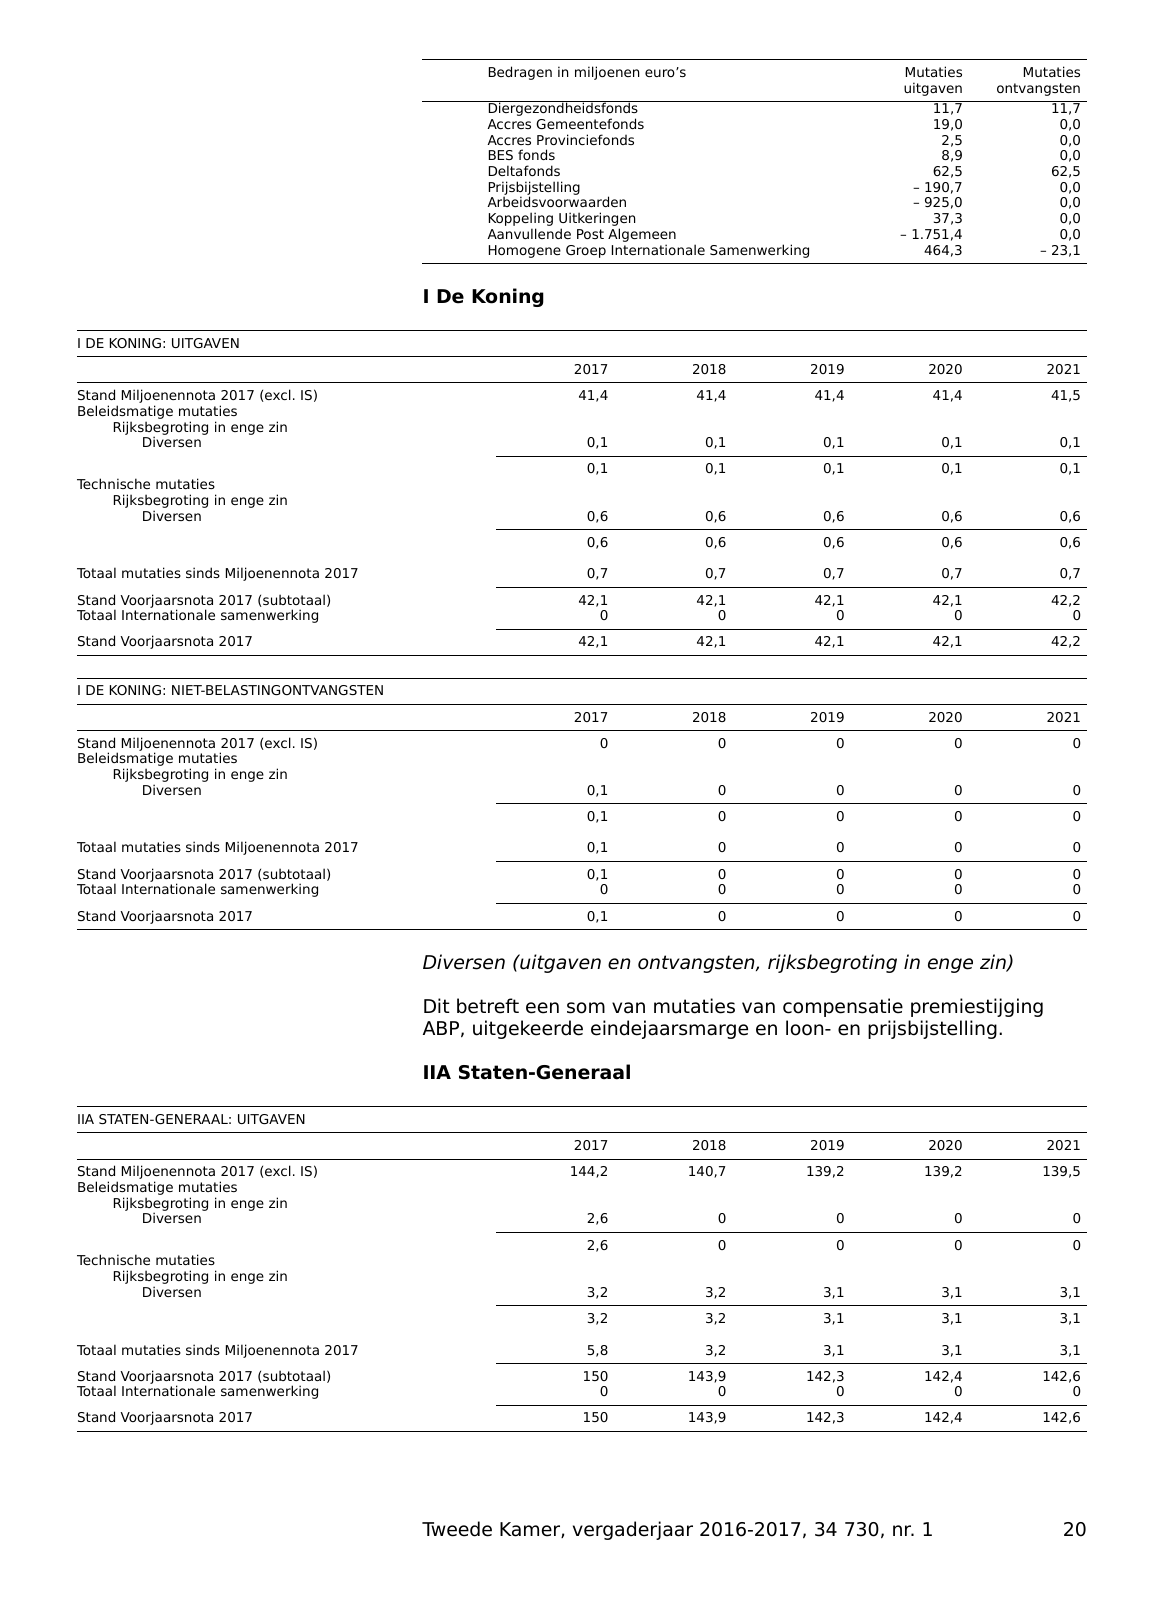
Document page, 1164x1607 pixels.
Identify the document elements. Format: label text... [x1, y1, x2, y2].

table_cell [106, 1327, 136, 1342]
table_cell Totaal Internationale samenwerking [77, 882, 496, 903]
table_cell [850, 767, 968, 783]
table_cell 0,0 [969, 117, 1087, 132]
table_cell 42,1 [496, 588, 614, 608]
table_cell 42,2 [969, 630, 1087, 654]
table_header [496, 1107, 614, 1132]
table_cell [77, 1269, 106, 1285]
table_cell 143,9 [614, 1406, 732, 1431]
table_cell [77, 1196, 106, 1211]
table_cell 0 [614, 904, 732, 929]
table_cell 41,4 [496, 383, 614, 404]
table_cell 143,9 [614, 1364, 732, 1384]
table_cell 62,5 [969, 164, 1087, 179]
table_cell Accres Gemeentefonds [481, 117, 850, 132]
table_cell [614, 420, 732, 435]
table_cell 464,3 [850, 243, 968, 263]
table_cell 3,1 [850, 1342, 968, 1363]
table_cell [77, 550, 106, 566]
table_cell 0 [732, 608, 850, 628]
table_cell [422, 117, 481, 132]
table_cell [969, 1269, 1087, 1285]
table_cell [850, 1180, 968, 1196]
table_cell [77, 803, 106, 824]
table_cell 0,1 [496, 783, 614, 803]
table_cell Beleidsmatige mutaties [77, 1180, 496, 1196]
table_cell [732, 1327, 850, 1342]
table_cell 0 [614, 1384, 732, 1404]
table_cell 0,1 [496, 457, 614, 477]
table_cell 0,6 [496, 530, 614, 550]
table_cell 0 [732, 783, 850, 803]
table_cell [77, 357, 496, 382]
table_cell [77, 1327, 106, 1342]
table_cell [106, 1285, 136, 1305]
table_cell 142,6 [969, 1364, 1087, 1384]
table_cell [614, 404, 732, 419]
table_cell [614, 825, 732, 840]
table_cell 150 [496, 1406, 614, 1431]
table_cell Stand Voorjaarsnota 2017 (subtotaal) [77, 1363, 496, 1384]
table_cell 0 [732, 731, 850, 751]
table_cell 0 [614, 1211, 732, 1232]
table_cell [732, 420, 850, 435]
table_cell [969, 550, 1087, 566]
table_cell [77, 1285, 106, 1305]
table_cell 42,1 [614, 588, 732, 608]
table_cell [106, 456, 136, 477]
table_cell [106, 803, 136, 824]
table_cell 3,1 [732, 1285, 850, 1305]
table_cell 0 [969, 882, 1087, 903]
table_cell 0,0 [969, 148, 1087, 164]
table_cell Rijksbegroting in enge zin [106, 1196, 496, 1211]
table_cell Homogene Groep Internationale Samenwerking [481, 243, 850, 263]
table_cell 0,6 [732, 509, 850, 529]
table_cell – 23,1 [969, 243, 1087, 263]
table_cell [969, 751, 1087, 767]
table_cell [732, 1253, 850, 1269]
table_cell [496, 420, 614, 435]
table_cell 0 [969, 1233, 1087, 1253]
table_cell 0 [614, 1233, 732, 1253]
table_cell [969, 767, 1087, 783]
table_cell 0 [614, 783, 732, 803]
table_cell [136, 825, 496, 840]
table_cell 62,5 [850, 164, 968, 179]
table_cell [969, 825, 1087, 840]
table_cell 0 [614, 608, 732, 628]
table_cell Stand Voorjaarsnota 2017 [77, 629, 496, 654]
table_cell 11,7 [969, 102, 1087, 117]
table_cell [496, 1180, 614, 1196]
table_cell 0,1 [496, 840, 614, 861]
table_cell [850, 1269, 968, 1285]
table_cell 0 [969, 608, 1087, 628]
table_header [614, 1107, 732, 1132]
table_cell 2019 [732, 1133, 850, 1158]
table_cell 42,2 [969, 588, 1087, 608]
table_cell Rijksbegroting in enge zin [106, 493, 496, 508]
table_cell [496, 404, 614, 419]
table_cell 42,1 [850, 588, 968, 608]
table_cell Totaal mutaties sinds Miljoenennota 2017 [77, 566, 496, 587]
table_cell [136, 529, 496, 550]
table_cell 0,0 [969, 133, 1087, 148]
table_cell [106, 529, 136, 550]
table_cell Diversen [136, 1211, 496, 1232]
table_cell [614, 550, 732, 566]
table_cell Technische mutaties [77, 477, 496, 493]
table_cell [614, 1196, 732, 1211]
table_cell 0,6 [732, 530, 850, 550]
table_cell Diversen [136, 1285, 496, 1305]
table_cell 2020 [850, 357, 968, 382]
table_header [850, 1107, 968, 1132]
table_cell Stand Voorjaarsnota 2017 (subtotaal) [77, 587, 496, 608]
table_cell Totaal Internationale samenwerking [77, 608, 496, 628]
table_cell 0 [969, 904, 1087, 929]
table_cell Totaal mutaties sinds Miljoenennota 2017 [77, 1342, 496, 1363]
table_cell [969, 1180, 1087, 1196]
table_cell Diversen [136, 783, 496, 803]
table_cell 42,1 [732, 630, 850, 654]
table_cell Stand Voorjaarsnota 2017 (subtotaal) [77, 861, 496, 882]
table_header IIA STATEN-GENERAAL: UITGAVEN [77, 1107, 496, 1132]
table_cell 0,1 [732, 435, 850, 456]
table_cell 3,1 [850, 1306, 968, 1327]
table_cell 0,0 [969, 195, 1087, 211]
table_cell 2021 [969, 705, 1087, 730]
table_cell 0,6 [850, 530, 968, 550]
table_cell [106, 435, 136, 456]
table_cell 0,6 [614, 530, 732, 550]
table_cell 142,6 [969, 1406, 1087, 1431]
table_cell Diversen [136, 509, 496, 529]
table_cell [732, 767, 850, 783]
table_cell 0 [969, 840, 1087, 861]
table_cell 0 [969, 862, 1087, 882]
table_cell [732, 550, 850, 566]
table_cell 2021 [969, 357, 1087, 382]
table_cell [77, 529, 106, 550]
table_cell 0,7 [496, 566, 614, 587]
table_cell 0 [614, 840, 732, 861]
table_cell Rijksbegroting in enge zin [106, 420, 496, 435]
table_cell 2018 [614, 357, 732, 382]
table_cell [732, 477, 850, 493]
table_cell [136, 456, 496, 477]
table_cell [614, 751, 732, 767]
table_cell 2019 [732, 705, 850, 730]
table_cell 0,6 [969, 530, 1087, 550]
table_cell 2021 [969, 1133, 1087, 1158]
table_cell 0,1 [496, 804, 614, 824]
table_header Mutaties ontvangsten [969, 60, 1087, 101]
table_header [422, 60, 481, 101]
table_cell [850, 1196, 968, 1211]
table_cell 2019 [732, 357, 850, 382]
table_cell 0,1 [969, 435, 1087, 456]
table_cell 3,2 [496, 1306, 614, 1327]
table_cell Stand Miljoenennota 2017 (excl. IS) [77, 1160, 496, 1180]
table_cell 3,1 [969, 1285, 1087, 1305]
table_cell 0 [496, 882, 614, 903]
table_cell [77, 420, 106, 435]
subtitle Diversen (uitgaven en ontvangsten, rijksbegroting in enge zin) [422, 952, 1087, 974]
table_cell 11,7 [850, 102, 968, 117]
table_header [969, 1107, 1087, 1132]
table_cell 0,6 [969, 509, 1087, 529]
table_cell [732, 1269, 850, 1285]
table_cell – 190,7 [850, 180, 968, 195]
table_cell Rijksbegroting in enge zin [106, 767, 496, 783]
table_cell 0,6 [850, 509, 968, 529]
table_cell Stand Voorjaarsnota 2017 [77, 903, 496, 929]
table_cell [77, 783, 106, 803]
table_cell [136, 1133, 496, 1158]
table_cell 0 [732, 862, 850, 882]
table_cell 0,1 [614, 457, 732, 477]
table_header Bedragen in miljoenen euro’s [481, 60, 850, 101]
table_cell [969, 1327, 1087, 1342]
table_cell 42,1 [614, 630, 732, 654]
table_cell 0 [850, 608, 968, 628]
table_cell [422, 195, 481, 211]
table_cell 0,7 [850, 566, 968, 587]
subtitle I De Koning [422, 286, 1087, 308]
table_cell [136, 1305, 496, 1327]
table_cell [496, 1269, 614, 1285]
table_cell Totaal Internationale samenwerking [77, 1384, 496, 1404]
table_cell 0,6 [496, 509, 614, 529]
table_cell [614, 767, 732, 783]
table_cell [77, 767, 106, 783]
table_cell [969, 1196, 1087, 1211]
table_cell 0,1 [850, 457, 968, 477]
table_cell 2018 [614, 705, 732, 730]
table_cell Arbeidsvoorwaarden [481, 195, 850, 211]
table_cell 19,0 [850, 117, 968, 132]
table_cell BES fonds [481, 148, 850, 164]
table_cell [732, 1196, 850, 1211]
table_cell [496, 1253, 614, 1269]
table_cell 0,1 [496, 435, 614, 456]
table_cell [77, 1133, 106, 1158]
table_cell 0,0 [969, 180, 1087, 195]
table_cell [422, 211, 481, 227]
table_cell 3,2 [614, 1285, 732, 1305]
table_cell [850, 493, 968, 508]
table_cell 0,1 [496, 904, 614, 929]
table_cell 0 [614, 804, 732, 824]
text Dit betreft een som van mutaties van compensatie premiestijging ABP, uitgekeerde eindejaarsmarge en loon- en prijsbijstelling. [422, 996, 1087, 1040]
table_cell 0,6 [614, 509, 732, 529]
table_cell [136, 550, 496, 566]
table_cell 144,2 [496, 1160, 614, 1180]
table_header [850, 331, 968, 356]
table_cell 0 [614, 731, 732, 751]
table_cell 0 [732, 882, 850, 903]
table_cell [422, 243, 481, 263]
table_cell 0,7 [614, 566, 732, 587]
table_cell Beleidsmatige mutaties [77, 404, 496, 419]
table_cell [614, 477, 732, 493]
table_cell [732, 404, 850, 419]
table_cell [732, 751, 850, 767]
table_cell Koppeling Uitkeringen [481, 211, 850, 227]
table_cell 150 [496, 1364, 614, 1384]
table_cell 2018 [614, 1133, 732, 1158]
table_cell Rijksbegroting in enge zin [106, 1269, 496, 1285]
table_cell 3,2 [614, 1306, 732, 1327]
table_cell [77, 1232, 106, 1253]
table_cell 0,1 [969, 457, 1087, 477]
table_cell 0 [850, 783, 968, 803]
table_cell [106, 550, 136, 566]
table_cell [969, 1253, 1087, 1269]
table_cell [422, 164, 481, 179]
table_cell Stand Voorjaarsnota 2017 [77, 1405, 496, 1431]
table_cell [77, 825, 106, 840]
table_cell Diergezondheidsfonds [481, 102, 850, 117]
table_cell [106, 783, 136, 803]
table_cell 0 [732, 804, 850, 824]
table_cell 42,1 [850, 630, 968, 654]
table_cell 0,0 [969, 227, 1087, 242]
table_cell Accres Provinciefonds [481, 133, 850, 148]
table_cell [106, 825, 136, 840]
table_cell [77, 1211, 106, 1232]
table_cell 2020 [850, 705, 968, 730]
table_cell [496, 1327, 614, 1342]
table_cell 41,4 [732, 383, 850, 404]
table_cell 142,3 [732, 1406, 850, 1431]
table_cell 0 [850, 882, 968, 903]
table_cell 0,1 [732, 457, 850, 477]
table_cell [136, 1327, 496, 1342]
table_cell 0 [732, 1233, 850, 1253]
table_cell [77, 509, 106, 529]
table_cell 2020 [850, 1133, 968, 1158]
table_cell 0 [614, 862, 732, 882]
table_header [496, 331, 614, 356]
table_cell 0,0 [969, 211, 1087, 227]
table_cell [106, 1305, 136, 1327]
table_cell [422, 148, 481, 164]
table_cell [496, 493, 614, 508]
table_cell [496, 477, 614, 493]
table_cell 0,1 [496, 862, 614, 882]
table_cell [969, 477, 1087, 493]
table_cell 0 [850, 804, 968, 824]
table_cell [850, 751, 968, 767]
table_cell 41,5 [969, 383, 1087, 404]
table_cell 2017 [496, 1133, 614, 1158]
table_cell 0 [732, 1384, 850, 1404]
table_cell 0 [496, 1384, 614, 1404]
table_cell [614, 1269, 732, 1285]
table_cell 3,2 [614, 1342, 732, 1363]
table_cell 139,2 [732, 1160, 850, 1180]
table_cell 42,1 [496, 630, 614, 654]
table_cell 142,4 [850, 1364, 968, 1384]
table_cell 0 [614, 882, 732, 903]
table_cell – 925,0 [850, 195, 968, 211]
table_cell [136, 1232, 496, 1253]
table_cell [614, 493, 732, 508]
table_cell [496, 751, 614, 767]
table_header [969, 331, 1087, 356]
subtitle IIA Staten-Generaal [422, 1062, 1087, 1084]
table_cell 3,1 [732, 1306, 850, 1327]
table_cell [850, 825, 968, 840]
table_cell [77, 435, 106, 456]
table_cell [850, 1327, 968, 1342]
table_cell [106, 705, 136, 730]
table_header [732, 1107, 850, 1132]
table_cell [136, 705, 496, 730]
table_cell 139,5 [969, 1160, 1087, 1180]
table_cell [732, 1180, 850, 1196]
table_cell Beleidsmatige mutaties [77, 751, 496, 767]
table_cell 5,8 [496, 1342, 614, 1363]
table_cell [496, 1196, 614, 1211]
table_cell – 1.751,4 [850, 227, 968, 242]
table_cell [422, 227, 481, 242]
table_cell [850, 404, 968, 419]
table_cell 142,4 [850, 1406, 968, 1431]
table_cell 41,4 [850, 383, 968, 404]
table_cell 0 [850, 904, 968, 929]
table_cell [732, 493, 850, 508]
table_cell 3,2 [496, 1285, 614, 1305]
table_cell 2,6 [496, 1211, 614, 1232]
table_cell 42,1 [732, 588, 850, 608]
table_cell [496, 550, 614, 566]
table_cell [77, 1305, 106, 1327]
table_cell 139,2 [850, 1160, 968, 1180]
table_cell 140,7 [614, 1160, 732, 1180]
table_cell 0 [732, 1211, 850, 1232]
table_cell [850, 477, 968, 493]
table_cell 3,1 [850, 1285, 968, 1305]
table_cell [77, 456, 106, 477]
table_cell Aanvullende Post Algemeen [481, 227, 850, 242]
table_cell 3,1 [969, 1342, 1087, 1363]
table_cell [136, 803, 496, 824]
table_cell [969, 493, 1087, 508]
table_cell [422, 102, 481, 117]
table_cell [422, 180, 481, 195]
table_cell 0,1 [850, 435, 968, 456]
table_cell Totaal mutaties sinds Miljoenennota 2017 [77, 840, 496, 861]
table_cell 0 [496, 608, 614, 628]
table_cell [732, 825, 850, 840]
table_cell [496, 767, 614, 783]
table_cell 2,5 [850, 133, 968, 148]
table_cell 142,3 [732, 1364, 850, 1384]
table_cell 0,7 [969, 566, 1087, 587]
table_cell Stand Miljoenennota 2017 (excl. IS) [77, 383, 496, 404]
table_header [614, 331, 732, 356]
table_cell [850, 550, 968, 566]
table_cell [106, 509, 136, 529]
table_cell [106, 1133, 136, 1158]
table_cell 8,9 [850, 148, 968, 164]
table_cell 0 [969, 1211, 1087, 1232]
table_cell Stand Miljoenennota 2017 (excl. IS) [77, 731, 496, 751]
table_cell 0 [969, 804, 1087, 824]
table_cell [614, 1253, 732, 1269]
table_cell 0,7 [732, 566, 850, 587]
table_header [732, 331, 850, 356]
table_cell [496, 825, 614, 840]
table_cell [77, 705, 106, 730]
table_cell 0 [850, 1211, 968, 1232]
table_cell [106, 1232, 136, 1253]
table_cell 3,1 [732, 1342, 850, 1363]
table_cell [614, 1327, 732, 1342]
table_cell 0 [850, 840, 968, 861]
table_cell 0 [850, 1384, 968, 1404]
table_cell [614, 1180, 732, 1196]
table_cell 0 [850, 731, 968, 751]
table_cell 0 [732, 904, 850, 929]
table_cell [77, 493, 106, 508]
table_cell 0 [850, 1233, 968, 1253]
table_cell [422, 133, 481, 148]
table_cell 41,4 [614, 383, 732, 404]
table_cell 0,1 [614, 435, 732, 456]
table_cell [106, 1211, 136, 1232]
table_cell Deltafonds [481, 164, 850, 179]
table_cell [969, 420, 1087, 435]
table_cell 0 [969, 731, 1087, 751]
table_cell [850, 1253, 968, 1269]
table_cell 0 [496, 731, 614, 751]
table_cell 3,1 [969, 1306, 1087, 1327]
table_cell 0 [969, 1384, 1087, 1404]
table_cell Diversen [136, 435, 496, 456]
table_cell 0 [850, 862, 968, 882]
table_cell [850, 420, 968, 435]
table_cell 2,6 [496, 1233, 614, 1253]
table_cell [969, 404, 1087, 419]
table_header Mutaties uitgaven [850, 60, 968, 101]
table_cell 0 [969, 783, 1087, 803]
table_cell Technische mutaties [77, 1253, 496, 1269]
table_cell 2017 [496, 357, 614, 382]
table_cell Prijsbijstelling [481, 180, 850, 195]
table_cell 37,3 [850, 211, 968, 227]
table_header I DE KONING: UITGAVEN [77, 331, 496, 356]
table_cell 2017 [496, 705, 614, 730]
table_header I DE KONING: NIET-BELASTINGONTVANGSTEN [77, 679, 1087, 704]
table_cell 0 [732, 840, 850, 861]
